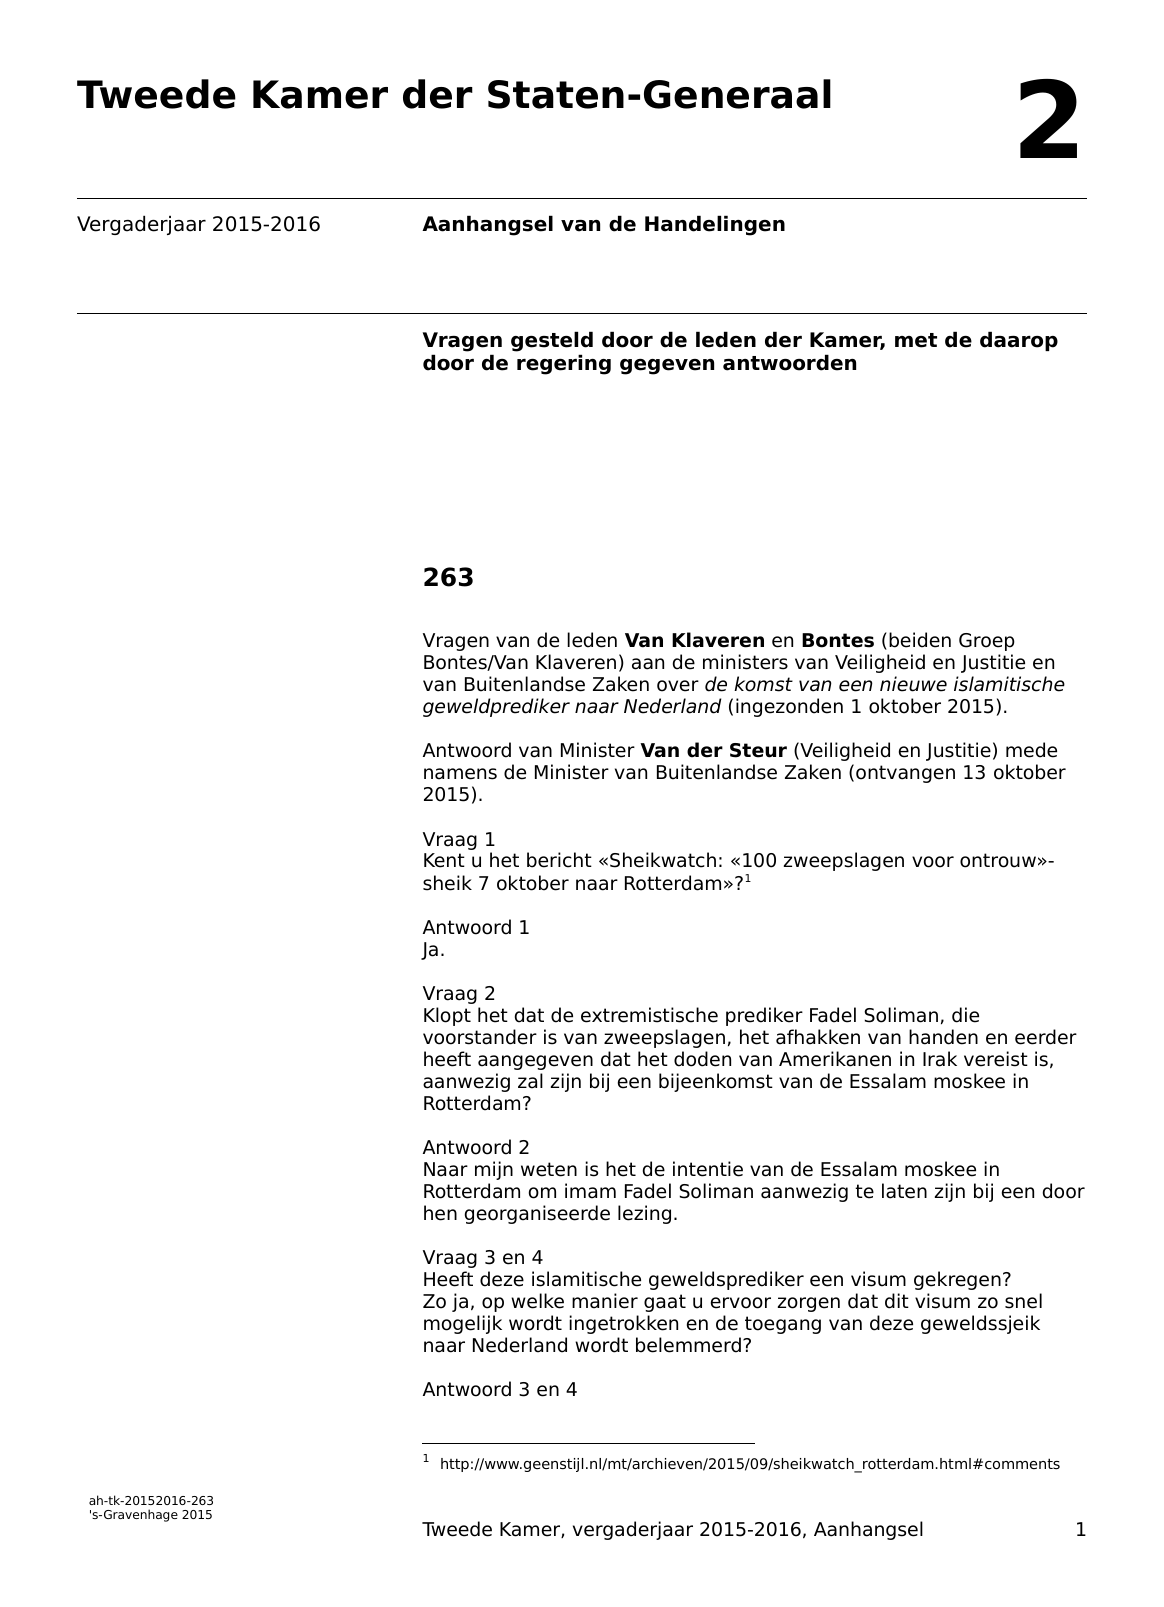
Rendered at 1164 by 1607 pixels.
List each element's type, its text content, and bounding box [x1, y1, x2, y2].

table_header 2 [886, 59, 1087, 198]
text Vraag 2 [422, 983, 1087, 1005]
text Antwoord van Minister Van der Steur (Veiligheid en Justitie) mede namens de Minister van Buitenlandse Zaken (ontvangen 13 oktober 2015). [422, 740, 1087, 806]
text Kent u het bericht «Sheikwatch: «100 zweepslagen voor ontrouw»-sheik 7 oktober naar Rotterdam»? [422, 850, 1087, 894]
text Vraag 1 [422, 828, 1087, 850]
text Naar mijn weten is het de intentie van de Essalam moskee in Rotterdam om imam Fadel Soliman aanwezig te laten zijn bij een door hen georganiseerde lezing. [422, 1159, 1087, 1225]
text Vragen van de leden Van Klaveren en Bontes (beiden Groep Bontes/Van Klaveren) aan de ministers van Veiligheid en Justitie en van Buitenlandse Zaken over de komst van een nieuwe islamitische geweldprediker naar Nederland (ingezonden 1 oktober 2015). [422, 630, 1087, 718]
table_cell Vergaderjaar 2015-2016 [77, 199, 422, 313]
table_cell Vragen gesteld door de leden der Kamer, met de daarop door de regering gegeven antwoorden [422, 314, 1087, 375]
text Heeft deze islamitische geweldsprediker een visum gekregen? [422, 1269, 1087, 1291]
text Antwoord 2 [422, 1137, 1087, 1159]
text 263 [422, 563, 1087, 592]
table_header Tweede Kamer der Staten-Generaal [77, 59, 886, 198]
text Zo ja, op welke manier gaat u ervoor zorgen dat dit visum zo snel mogelijk wordt ingetrokken en de toegang van deze geweldssjeik naar Nederland wordt belemmerd? [422, 1291, 1087, 1357]
text Vraag 3 en 4 [422, 1247, 1087, 1269]
table_cell Aanhangsel van de Handelingen [422, 199, 1087, 313]
text Antwoord 1 [422, 917, 1087, 938]
text ah-tk-20152016-263 [88, 1494, 323, 1508]
text http://www.geenstijl.nl/mt/archieven/2015/09/sheikwatch_rotterdam.html#comments [422, 1452, 1087, 1474]
text 's-Gravenhage 2015 [88, 1508, 323, 1522]
table_cell [77, 314, 422, 375]
text Ja. [422, 938, 1087, 961]
text Klopt het dat de extremistische prediker Fadel Soliman, die voorstander is van zweepslagen, het afhakken van handen en eerder heeft aangegeven dat het doden van Amerikanen in Irak vereist is, aanwezig zal zijn bij een bijeenkomst van de Essalam moskee in Rotterdam? [422, 1005, 1087, 1114]
text Antwoord 3 en 4 [422, 1379, 1087, 1401]
